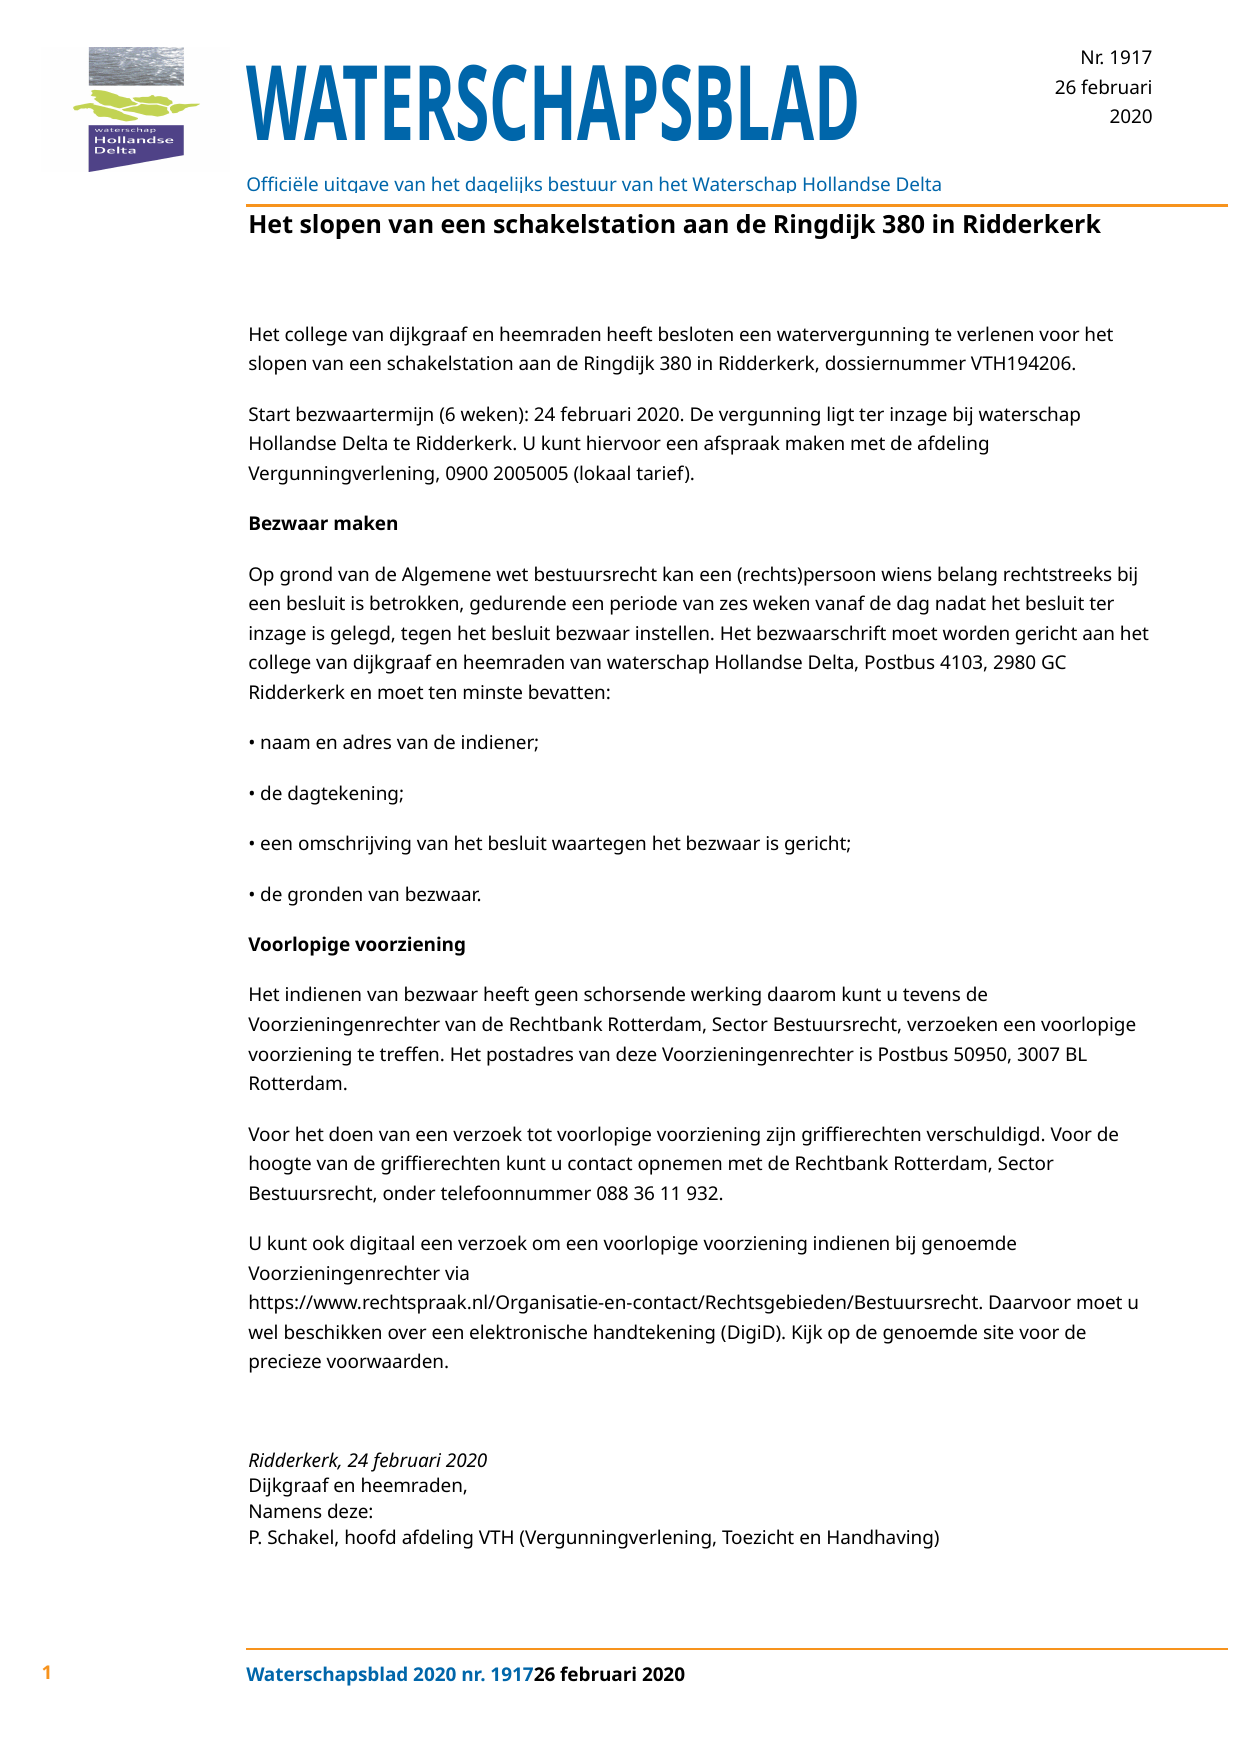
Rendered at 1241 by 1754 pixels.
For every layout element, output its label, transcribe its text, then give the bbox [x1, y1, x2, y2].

text U kunt ook digitaal een verzoek om een voorlopige voorziening indienen bij genoemde Voorzieningenrechter via https://www.rechtspraak.nl/Organisatie-en-contact/Rechtsgebieden/Bestuursrecht. Daarvoor moet u wel beschikken over een elektronische handtekening (DigiD). Kijk op de genoemde site voor de precieze voorwaarden. [248, 1230, 1152, 1374]
text • naam en adres van de indiener; [248, 729, 1152, 755]
text Het indienen van bezwaar heeft geen schorsende werking daarom kunt u tevens de Voorzieningenrechter van de Rechtbank Rotterdam, Sector Bestuursrecht, verzoeken een voorlopige voorziening te treffen. Het postadres van deze Voorzieningenrechter is Postbus 50950, 3007 BL Rotterdam. [248, 982, 1152, 1096]
text Het college van dijkgraaf en heemraden heeft besloten een watervergunning te verlenen voor het slopen van een schakelstation aan de Ringdijk 380 in Ridderkerk, dossiernummer VTH194206. [248, 321, 1152, 376]
text Ridderkerk, 24 februari 2020 [248, 1447, 1152, 1473]
text Start bezwaartermijn (6 weken): 24 februari 2020. De vergunning ligt ter inzage bij waterschap Hollandse Delta te Ridderkerk. U kunt hiervoor een afspraak maken met de afdeling Vergunningverlening, 0900 2005005 (lokaal tarief). [248, 401, 1152, 486]
text • een omschrijving van het besluit waartegen het bezwaar is gericht; [248, 830, 1152, 856]
text Dijkgraaf en heemraden, [248, 1473, 1152, 1498]
text • de gronden van bezwaar. [248, 881, 1152, 906]
text P. Schakel, hoofd afdeling VTH (Vergunningverlening, Toezicht en Handhaving) [248, 1524, 1152, 1550]
text Voorlopige voorziening [248, 931, 1152, 957]
text Het slopen van een schakelstation aan de Ringdijk 380 in Ridderkerk [248, 207, 1152, 241]
text Bezwaar maken [248, 510, 1152, 536]
picture [41, 47, 231, 172]
text Voor het doen van een verzoek tot voorlopige voorziening zijn griffierechten verschuldigd. Voor de hoogte van de griffierechten kunt u contact opnemen met de Rechtbank Rotterdam, Sector Bestuursrecht, onder telefoonnummer 088 36 11 932. [248, 1121, 1152, 1206]
text Namens deze: [248, 1498, 1152, 1524]
text • de dagtekening; [248, 780, 1152, 806]
text Op grond van de Algemene wet bestuursrecht kan een (rechts)persoon wiens belang rechtstreeks bij een besluit is betrokken, gedurende een periode van zes weken vanaf de dag nadat het besluit ter inzage is gelegd, tegen het besluit bezwaar instellen. Het bezwaarschrift moet worden gericht aan het college van dijkgraaf en heemraden van waterschap Hollandse Delta, Postbus 4103, 2980 GC Ridderkerk en moet ten minste bevatten: [248, 561, 1152, 705]
